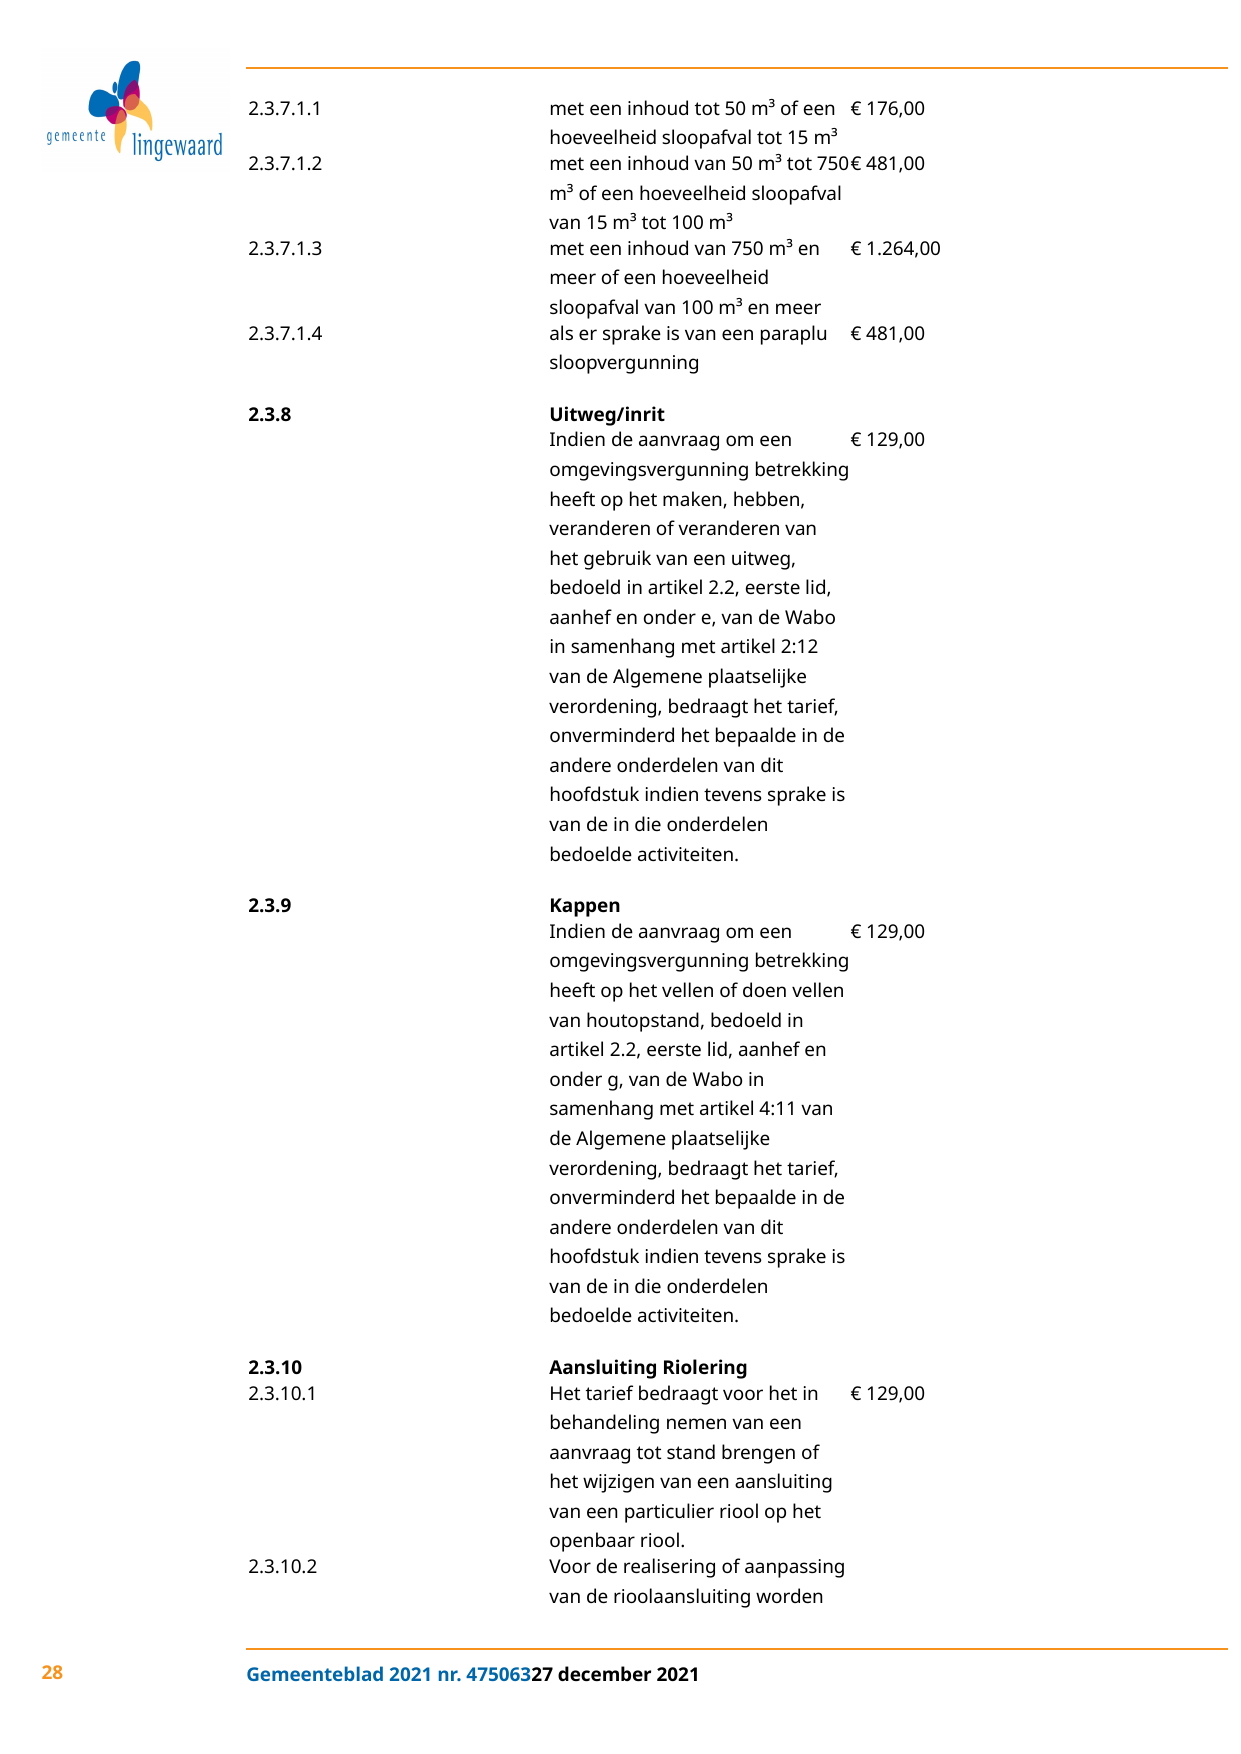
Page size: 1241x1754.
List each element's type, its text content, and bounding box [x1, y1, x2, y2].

table_cell Indien de aanvraag om een omgevingsvergunning betrekking heeft op het vellen of doen vellen van houtopstand, bedoeld in artikel 2.2, eerste lid, aanhef en onder g, van de Wabo in samenhang met artikel 4:11 van de Algemene plaatselijke verordening, bedraagt het tarief, onverminderd het bepaalde in de andere onderdelen van dit hoofdstuk indien tevens sprake is van de in die onderdelen bedoelde activiteiten. [549, 918, 850, 1328]
table_cell Voor de realisering of aanpassing van de rioolaansluiting worden [549, 1554, 850, 1609]
table_cell Aansluiting Riolering [549, 1354, 850, 1380]
table_cell € 1.264,00 [850, 235, 1152, 320]
table_cell [248, 918, 549, 1328]
table_cell [248, 375, 549, 401]
table_cell [850, 1328, 1152, 1354]
table_cell [850, 375, 1152, 401]
table_cell met een inhoud van 750 m³ en meer of een hoeveelheid sloopafval van 100 m³ en meer [549, 235, 850, 320]
picture [41, 47, 231, 172]
table_cell 2.3.10 [248, 1354, 549, 1380]
table_cell [850, 892, 1152, 918]
table_cell [549, 867, 850, 892]
table_cell Kappen [549, 892, 850, 918]
table_cell 2.3.7.1.4 [248, 320, 549, 375]
table_cell [850, 867, 1152, 892]
table_cell 2.3.9 [248, 892, 549, 918]
table_cell € 129,00 [850, 918, 1152, 1328]
table_cell [248, 1328, 549, 1354]
table_cell [549, 1328, 850, 1354]
table_cell € 481,00 [850, 320, 1152, 375]
table_cell Uitweg/inrit [549, 401, 850, 427]
table_cell [850, 401, 1152, 427]
table_cell 2.3.10.2 [248, 1554, 549, 1609]
table_cell € 176,00 [850, 95, 1152, 150]
table_cell Het tarief bedraagt voor het in behandeling nemen van een aanvraag tot stand brengen of het wijzigen van een aansluiting van een particulier riool op het openbaar riool. [549, 1380, 850, 1553]
table_cell € 129,00 [850, 427, 1152, 867]
table_cell [248, 867, 549, 892]
table_cell 2.3.7.1.2 [248, 150, 549, 235]
table_cell [248, 427, 549, 867]
table_cell € 129,00 [850, 1380, 1152, 1553]
table_cell Indien de aanvraag om een omgevingsvergunning betrekking heeft op het maken, hebben, veranderen of veranderen van het gebruik van een uitweg, bedoeld in artikel 2.2, eerste lid, aanhef en onder e, van de Wabo in samenhang met artikel 2:12 van de Algemene plaatselijke verordening, bedraagt het tarief, onverminderd het bepaalde in de andere onderdelen van dit hoofdstuk indien tevens sprake is van de in die onderdelen bedoelde activiteiten. [549, 427, 850, 867]
table_cell € 481,00 [850, 150, 1152, 235]
table_cell [850, 1354, 1152, 1380]
table_cell als er sprake is van een paraplu sloopvergunning [549, 320, 850, 375]
table_cell met een inhoud van 50 m³ tot 750 m³ of een hoeveelheid sloopafval van 15 m³ tot 100 m³ [549, 150, 850, 235]
table_cell 2.3.7.1.1 [248, 95, 549, 150]
table_cell 2.3.7.1.3 [248, 235, 549, 320]
table_cell [850, 1554, 1152, 1609]
table_cell met een inhoud tot 50 m³ of een hoeveelheid sloopafval tot 15 m³ [549, 95, 850, 150]
table_cell 2.3.8 [248, 401, 549, 427]
table_cell [549, 375, 850, 401]
table_cell 2.3.10.1 [248, 1380, 549, 1553]
